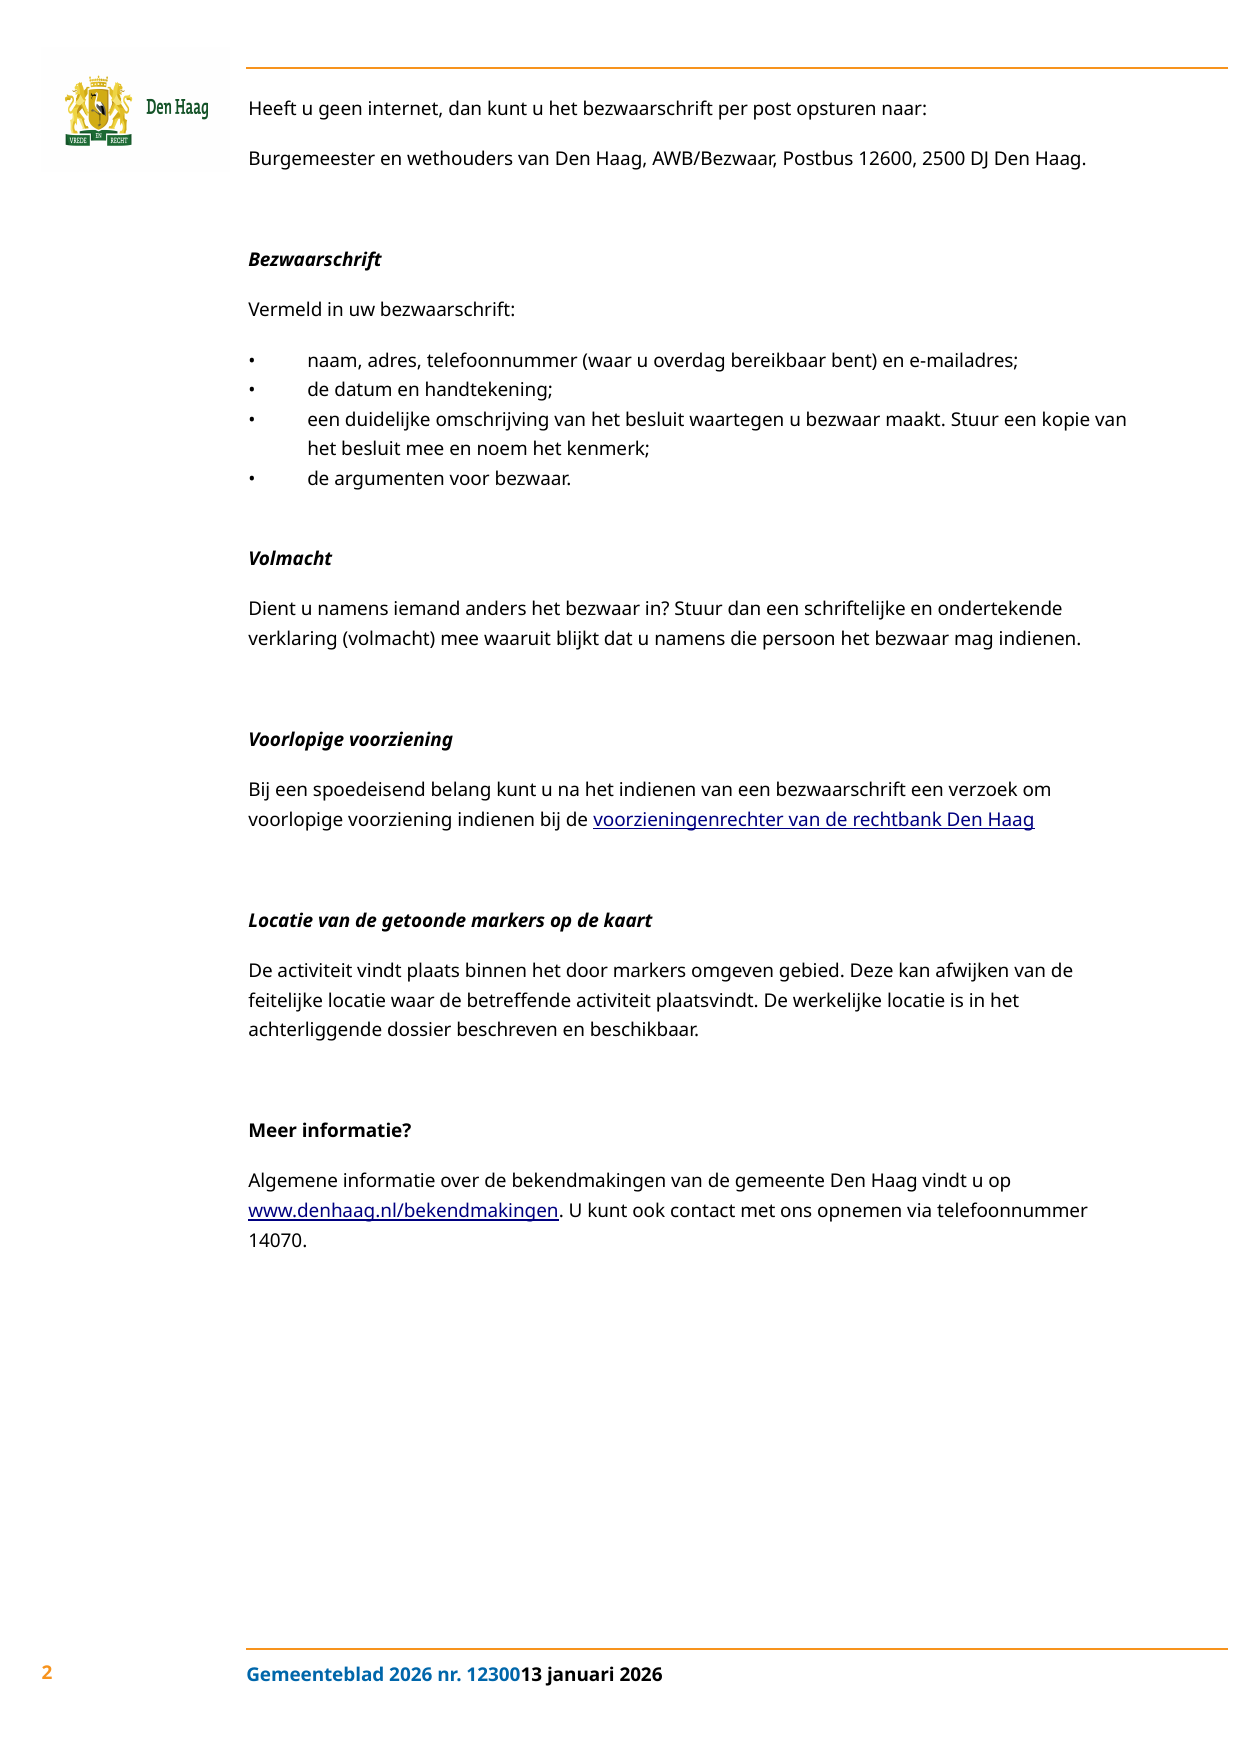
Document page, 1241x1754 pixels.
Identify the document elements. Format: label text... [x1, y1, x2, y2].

text Voorlopige voorziening [248, 726, 1152, 752]
text De activiteit vindt plaats binnen het door markers omgeven gebied. Deze kan afwijken van de feitelijke locatie waar de betreffende activiteit plaatsvindt. De werkelijke locatie is in het achterliggende dossier beschreven en beschikbaar. [248, 957, 1152, 1042]
text Bij een spoedeisend belang kunt u na het indienen van een bezwaarschrift een verzoek om voorlopige voorziening indienen bij de voorzieningenrechter van de rechtbank Den Haag [248, 776, 1152, 832]
list de argumenten voor bezwaar. [248, 465, 1152, 491]
picture [41, 47, 231, 172]
text Dient u namens iemand anders het bezwaar in? Stuur dan een schriftelijke en ondertekende verklaring (volmacht) mee waaruit blijkt dat u namens die persoon het bezwaar mag indienen. [248, 596, 1152, 651]
list de datum en handtekening; [248, 376, 1152, 402]
text Burgemeester en wethouders van Den Haag, AWB/Bezwaar, Postbus 12600, 2500 DJ Den Haag. [248, 145, 1152, 171]
list naam, adres, telefoonnummer (waar u overdag bereikbaar bent) en e-mailadres; [248, 347, 1152, 373]
text Meer informatie? [248, 1117, 1152, 1143]
list een duidelijke omschrijving van het besluit waartegen u bezwaar maakt. Stuur een kopie van het besluit mee en noem het kenmerk; [248, 406, 1152, 461]
text Bezwaarschrift [248, 246, 1152, 272]
text Algemene informatie over de bekendmakingen van de gemeente Den Haag vindt u op www.denhaag.nl/bekendmakingen. U kunt ook contact met ons opnemen via telefoonnummer 14070. [248, 1168, 1152, 1253]
text Vermeld in uw bezwaarschrift: [248, 296, 1152, 322]
text Heeft u geen internet, dan kunt u het bezwaarschrift per post opsturen naar: [248, 95, 1152, 121]
text Locatie van de getoonde markers op de kaart [248, 907, 1152, 933]
text Volmacht [248, 545, 1152, 571]
